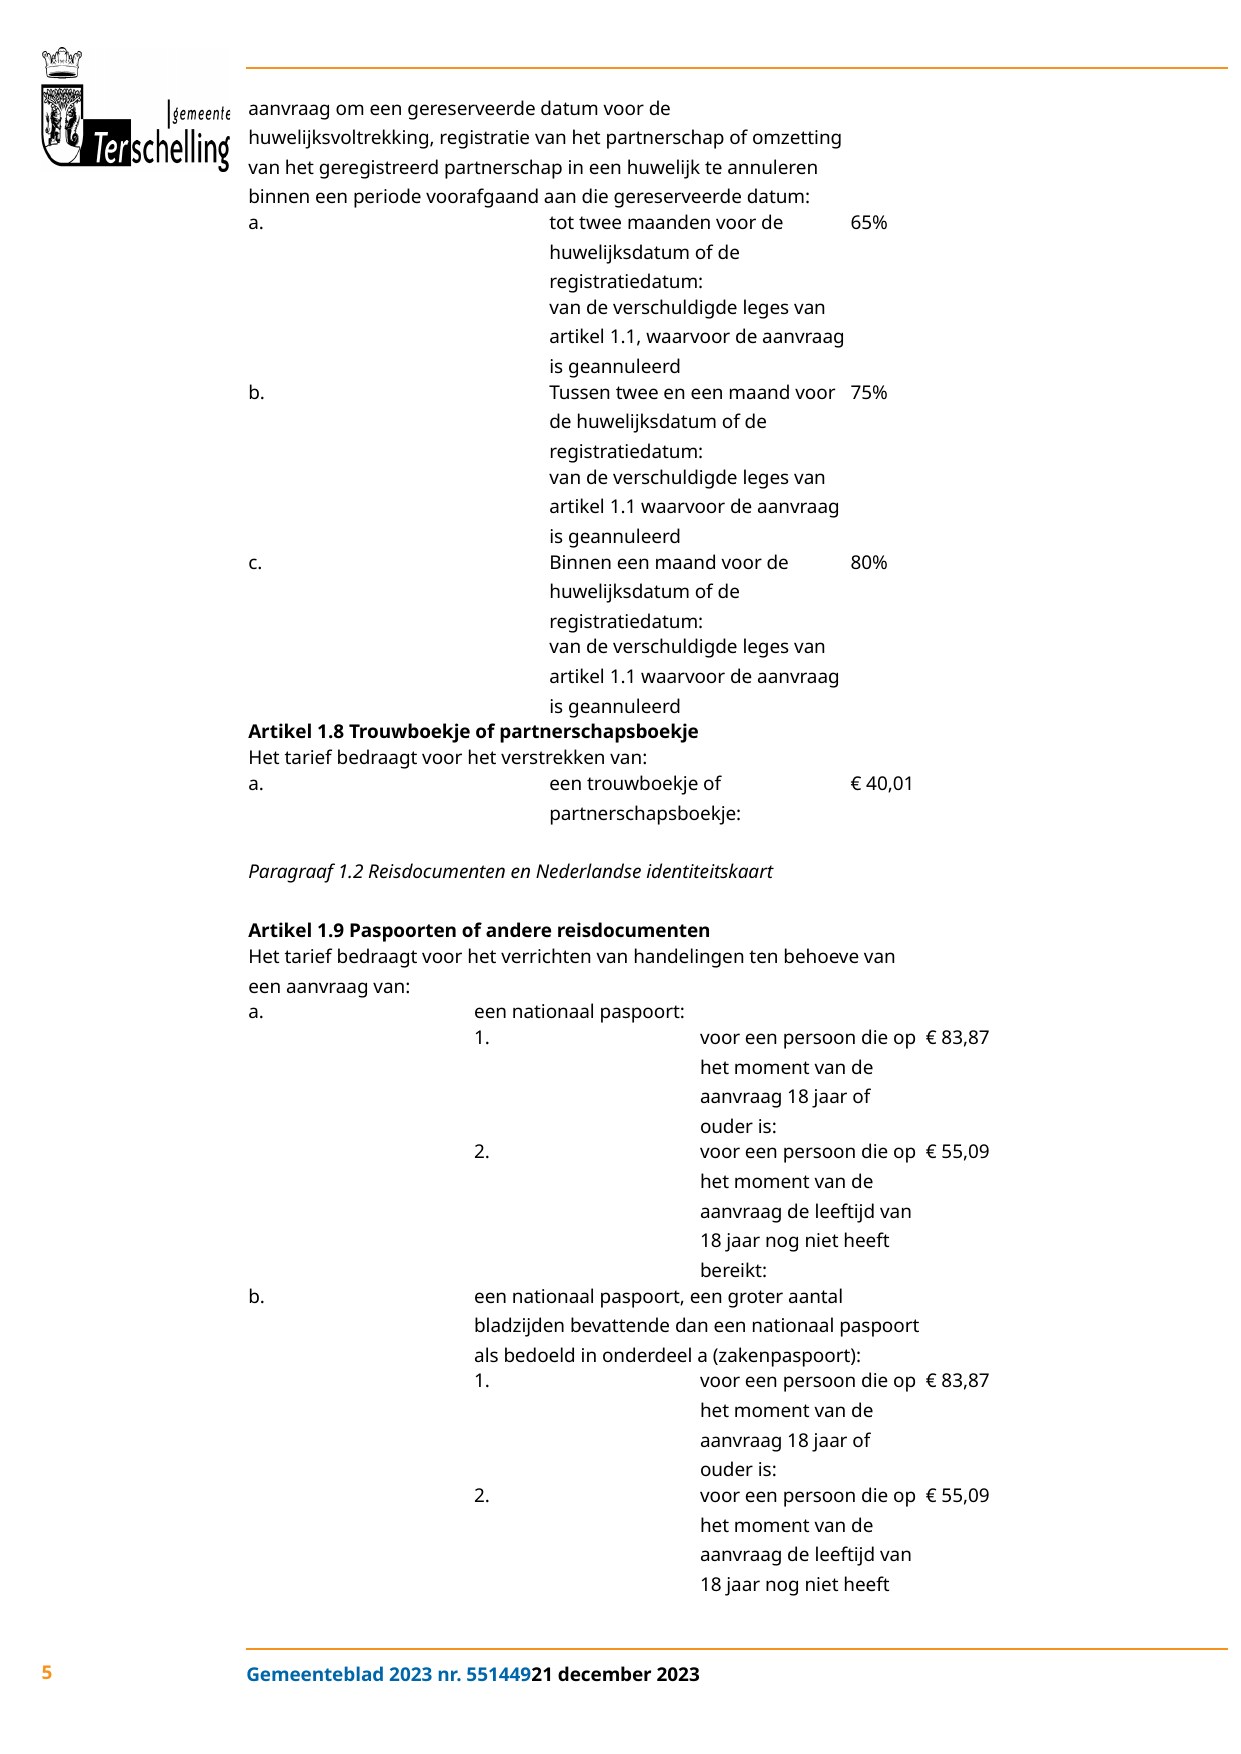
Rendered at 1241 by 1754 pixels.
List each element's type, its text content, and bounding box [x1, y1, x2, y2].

table_cell voor een persoon die op het moment van de aanvraag de leeftijd van 18 jaar nog niet heeft [700, 1482, 926, 1597]
table_cell a. [248, 999, 474, 1024]
table_cell van de verschuldigde leges van artikel 1.1 waarvoor de aanvraag is geannuleerd [549, 634, 850, 719]
table_cell a. [248, 209, 549, 294]
table_cell c. [248, 549, 549, 634]
table_cell voor een persoon die op het moment van de aanvraag 18 jaar of ouder is: [700, 1368, 926, 1482]
table_cell [850, 464, 1152, 549]
table_cell [248, 1139, 474, 1283]
table_cell Binnen een maand voor de huwelijksdatum of de registratiedatum: [549, 549, 850, 634]
table_cell 75% [850, 379, 1152, 464]
table_cell [926, 943, 1152, 998]
table_cell 65% [850, 209, 1152, 294]
table_cell [248, 464, 549, 549]
table_cell € 83,87 [926, 1368, 1152, 1482]
picture [41, 47, 231, 172]
table_header Artikel 1.9 Paspoorten of andere reisdocumenten [248, 918, 926, 943]
table_cell [850, 634, 1152, 719]
table_cell een nationaal paspoort: [474, 999, 926, 1024]
table_header [926, 918, 1152, 943]
table_cell 80% [850, 549, 1152, 634]
table_cell van de verschuldigde leges van artikel 1.1 waarvoor de aanvraag is geannuleerd [549, 464, 850, 549]
table_cell [248, 1024, 474, 1139]
table_cell [850, 744, 1152, 770]
table_cell Artikel 1.8 Trouwboekje of partnerschapsboekje [248, 719, 850, 744]
table_cell [248, 294, 549, 379]
table_cell [926, 1283, 1152, 1368]
table_cell 1. [474, 1368, 700, 1482]
table_cell Het tarief bedraagt voor het verstrekken van: [248, 744, 850, 770]
table_cell voor een persoon die op het moment van de aanvraag de leeftijd van 18 jaar nog niet heeft bereikt: [700, 1139, 926, 1283]
table_cell [850, 294, 1152, 379]
table_cell tot twee maanden voor de huwelijksdatum of de registratiedatum: [549, 209, 850, 294]
table_cell 2. [474, 1139, 700, 1283]
table_cell b. [248, 379, 549, 464]
table_cell [850, 719, 1152, 744]
table_cell Het tarief bedraagt voor het verrichten van handelingen ten behoeve van een aanvraag van: [248, 943, 926, 998]
table_cell € 83,87 [926, 1024, 1152, 1139]
table_cell [850, 95, 1152, 209]
table_cell b. [248, 1283, 474, 1368]
table_cell voor een persoon die op het moment van de aanvraag 18 jaar of ouder is: [700, 1024, 926, 1139]
table_cell a. [248, 770, 549, 825]
table_cell van de verschuldigde leges van artikel 1.1, waarvoor de aanvraag is geannuleerd [549, 294, 850, 379]
table_cell 1. [474, 1024, 700, 1139]
table_cell [248, 1482, 474, 1597]
table_cell [248, 1368, 474, 1482]
table_cell € 55,09 [926, 1482, 1152, 1597]
table_cell [926, 999, 1152, 1024]
table_cell € 55,09 [926, 1139, 1152, 1283]
text Paragraaf 1.2 Reisdocumenten en Nederlandse identiteitskaart [248, 858, 1152, 884]
table_cell aanvraag om een gereserveerde datum voor de huwelijksvoltrekking, registratie van het partnerschap of omzetting van het geregistreerd partnerschap in een huwelijk te annuleren binnen een periode voorafgaand aan die gereserveerde datum: [248, 95, 850, 209]
table_cell 2. [474, 1482, 700, 1597]
table_cell een trouwboekje of partnerschapsboekje: [549, 770, 850, 825]
table_cell Tussen twee en een maand voor de huwelijksdatum of de registratiedatum: [549, 379, 850, 464]
table_cell € 40,01 [850, 770, 1152, 825]
table_cell [248, 634, 549, 719]
table_cell een nationaal paspoort, een groter aantal bladzijden bevattende dan een nationaal paspoort als bedoeld in onderdeel a (zakenpaspoort): [474, 1283, 926, 1368]
